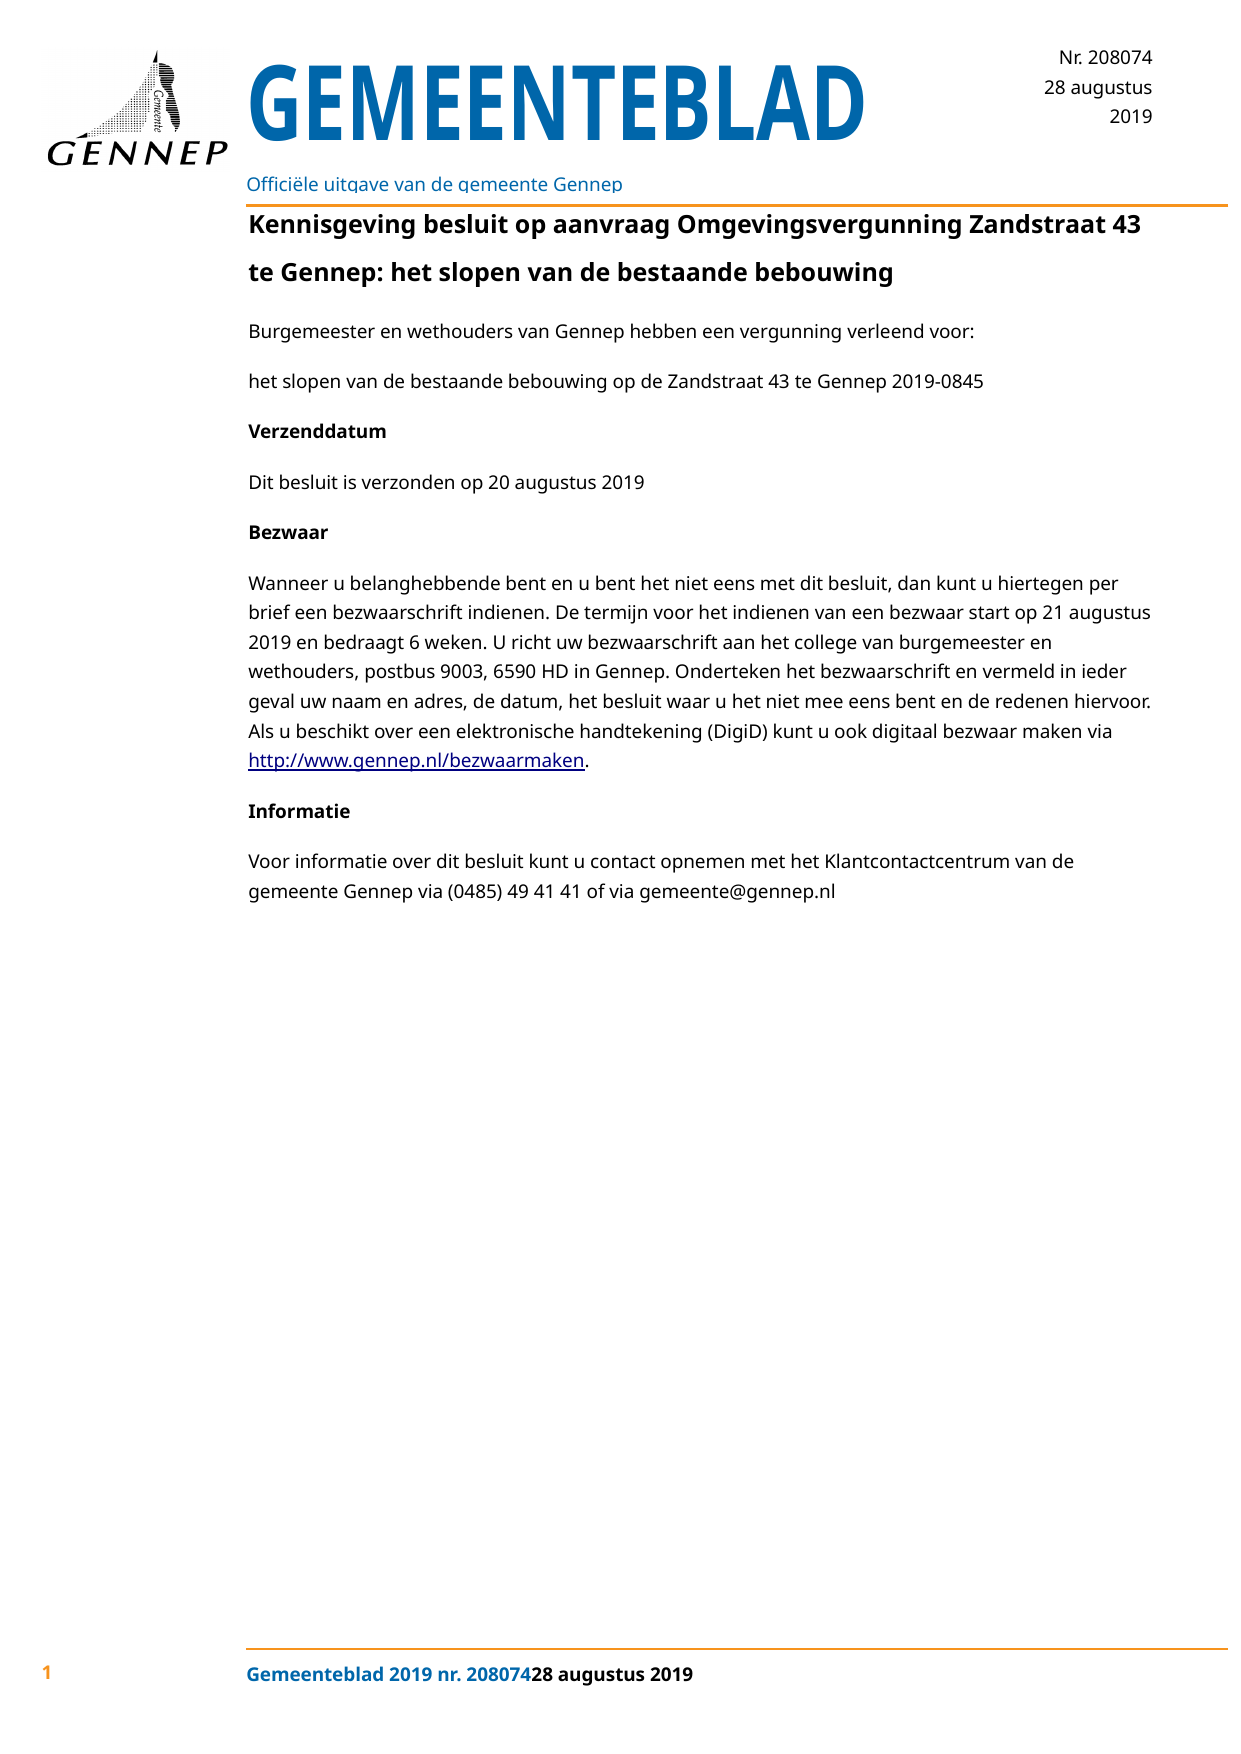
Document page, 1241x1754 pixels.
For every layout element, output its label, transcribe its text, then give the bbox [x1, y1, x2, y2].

text Kennisgeving besluit op aanvraag Omgevingsvergunning Zandstraat 43 te Gennep: het slopen van de bestaande bebouwing [248, 207, 1152, 288]
text Bezwaar [248, 519, 1152, 545]
text Voor informatie over dit besluit kunt u contact opnemen met het Klantcontactcentrum van de gemeente Gennep via (0485) 49 41 41 of via gemeente@gennep.nl [248, 848, 1152, 904]
text Burgemeester en wethouders van Gennep hebben een vergunning verleend voor: [248, 318, 1152, 344]
picture [41, 47, 231, 172]
text Informatie [248, 798, 1152, 824]
text Wanneer u belanghebbende bent en u bent het niet eens met dit besluit, dan kunt u hiertegen per brief een bezwaarschrift indienen. De termijn voor het indienen van een bezwaar start op 21 augustus 2019 en bedraagt 6 weken. U richt uw bezwaarschrift aan het college van burgemeester en wethouders, postbus 9003, 6590 HD in Gennep. Onderteken het bezwaarschrift en vermeld in ieder geval uw naam en adres, de datum, het besluit waar u het niet mee eens bent en de redenen hiervoor. Als u beschikt over een elektronische handtekening (DigiD) kunt u ook digitaal bezwaar maken via http://www.gennep.nl/bezwaarmaken. [248, 570, 1152, 773]
text Verzenddatum [248, 419, 1152, 444]
text Dit besluit is verzonden op 20 augustus 2019 [248, 469, 1152, 495]
text het slopen van de bestaande bebouwing op de Zandstraat 43 te Gennep 2019-0845 [248, 368, 1152, 394]
